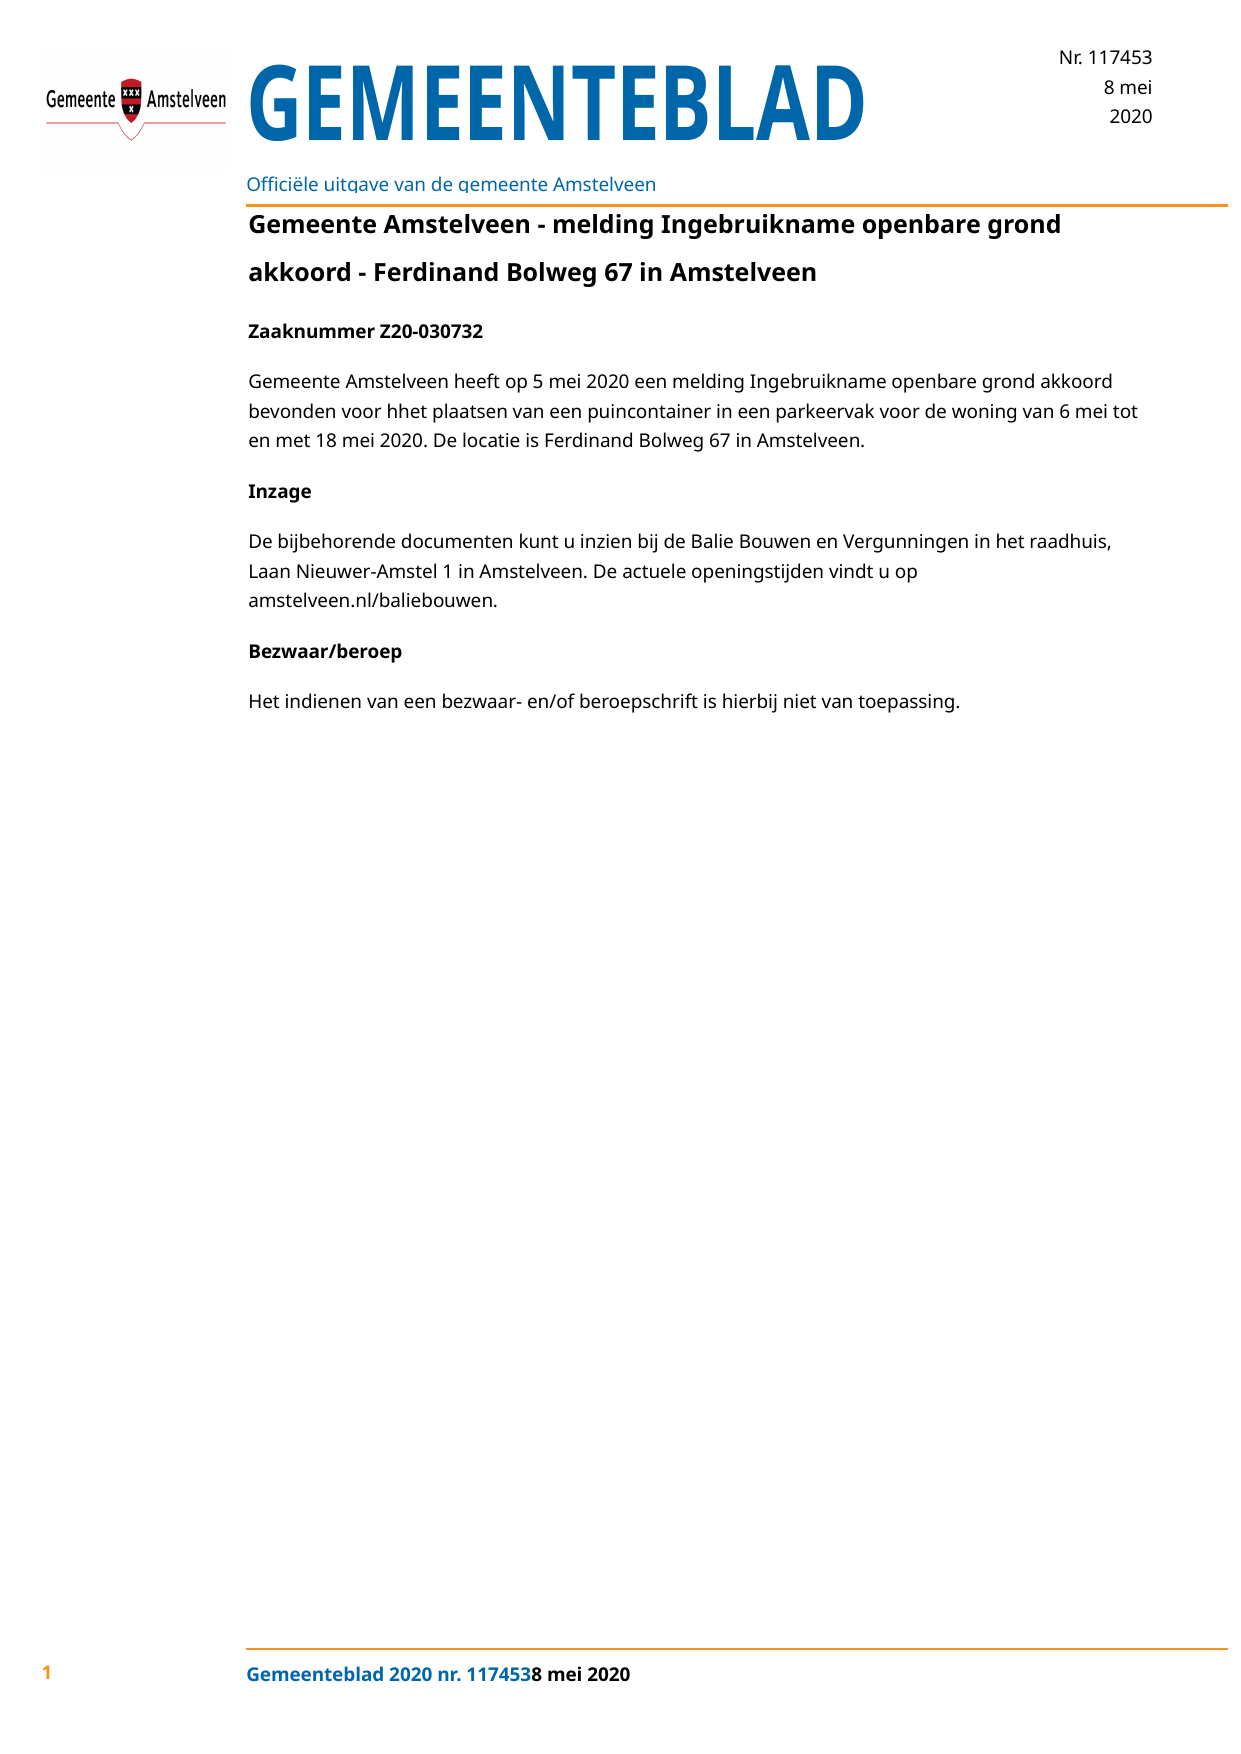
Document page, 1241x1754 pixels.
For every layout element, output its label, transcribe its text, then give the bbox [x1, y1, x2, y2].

text Bezwaar/beroep [248, 638, 1152, 664]
text Inzage [248, 478, 1152, 504]
text Gemeente Amstelveen heeft op 5 mei 2020 een melding Ingebruikname openbare grond akkoord bevonden voor hhet plaatsen van een puincontainer in een parkeervak voor de woning van 6 mei tot en met 18 mei 2020. De locatie is Ferdinand Bolweg 67 in Amstelveen. [248, 368, 1152, 453]
text De bijbehorende documenten kunt u inzien bij de Balie Bouwen en Vergunningen in het raadhuis, Laan Nieuwer-Amstel 1 in Amstelveen. De actuele openingstijden vindt u op amstelveen.nl/baliebouwen. [248, 528, 1152, 613]
picture [41, 47, 231, 172]
text Zaaknummer Z20-030732 [248, 318, 1152, 344]
text Gemeente Amstelveen - melding Ingebruikname openbare grond akkoord - Ferdinand Bolweg 67 in Amstelveen [248, 207, 1152, 288]
text Het indienen van een bezwaar- en/of beroepschrift is hierbij niet van toepassing. [248, 688, 1152, 714]
